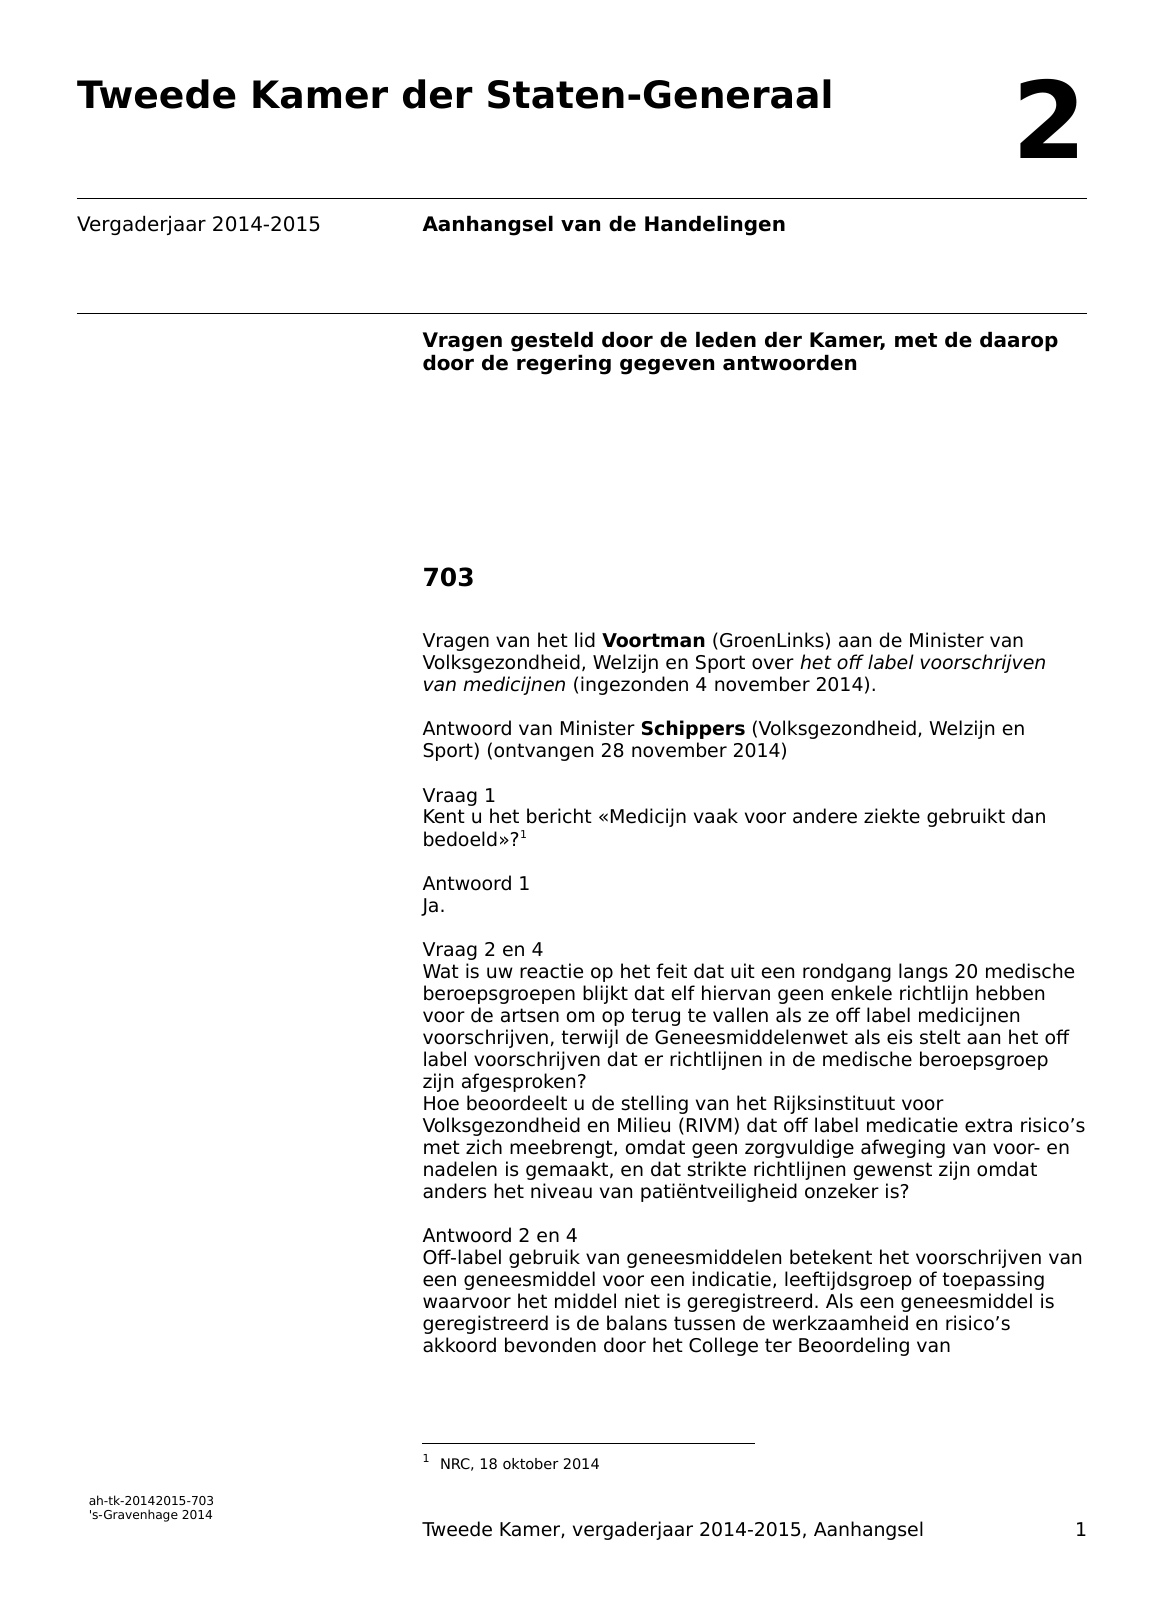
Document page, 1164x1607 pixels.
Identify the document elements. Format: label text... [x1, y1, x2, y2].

text Antwoord 2 en 4 [422, 1225, 1087, 1247]
text Hoe beoordeelt u de stelling van het Rijksinstituut voor Volksgezondheid en Milieu (RIVM) dat off label medicatie extra risico’s met zich meebrengt, omdat geen zorgvuldige afweging van voor- en nadelen is gemaakt, en dat strikte richtlijnen gewenst zijn omdat anders het niveau van patiëntveiligheid onzeker is? [422, 1093, 1087, 1202]
text Vragen van het lid Voortman (GroenLinks) aan de Minister van Volksgezondheid, Welzijn en Sport over het off label voorschrijven van medicijnen (ingezonden 4 november 2014). [422, 630, 1087, 696]
text Antwoord van Minister Schippers (Volksgezondheid, Welzijn en Sport) (ontvangen 28 november 2014) [422, 718, 1087, 762]
text Kent u het bericht «Medicijn vaak voor andere ziekte gebruikt dan bedoeld»? [422, 806, 1087, 850]
text ah-tk-20142015-703 [88, 1494, 323, 1508]
text Ja. [422, 894, 1087, 917]
text Wat is uw reactie op het feit dat uit een rondgang langs 20 medische beroepsgroepen blijkt dat elf hiervan geen enkele richtlijn hebben voor de artsen om op terug te vallen als ze off label medicijnen voorschrijven, terwijl de Geneesmiddelenwet als eis stelt aan het off label voorschrijven dat er richtlijnen in de medische beroepsgroep zijn afgesproken? [422, 961, 1087, 1093]
table_header Tweede Kamer der Staten-Generaal [77, 59, 886, 198]
text NRC, 18 oktober 2014 [422, 1452, 1087, 1474]
text 's-Gravenhage 2014 [88, 1508, 323, 1522]
table_cell Vergaderjaar 2014-2015 [77, 199, 422, 313]
table_header 2 [886, 59, 1087, 198]
text Antwoord 1 [422, 873, 1087, 894]
text Vraag 1 [422, 784, 1087, 806]
text Off-label gebruik van geneesmiddelen betekent het voorschrijven van een geneesmiddel voor een indicatie, leeftijdsgroep of toepassing waarvoor het middel niet is geregistreerd. Als een geneesmiddel is geregistreerd is de balans tussen de werkzaamheid en risico’s akkoord bevonden door het College ter Beoordeling van [422, 1247, 1087, 1357]
table_cell [77, 314, 422, 375]
table_cell Vragen gesteld door de leden der Kamer, met de daarop door de regering gegeven antwoorden [422, 314, 1087, 375]
table_cell Aanhangsel van de Handelingen [422, 199, 1087, 313]
text 703 [422, 563, 1087, 592]
text Vraag 2 en 4 [422, 939, 1087, 961]
